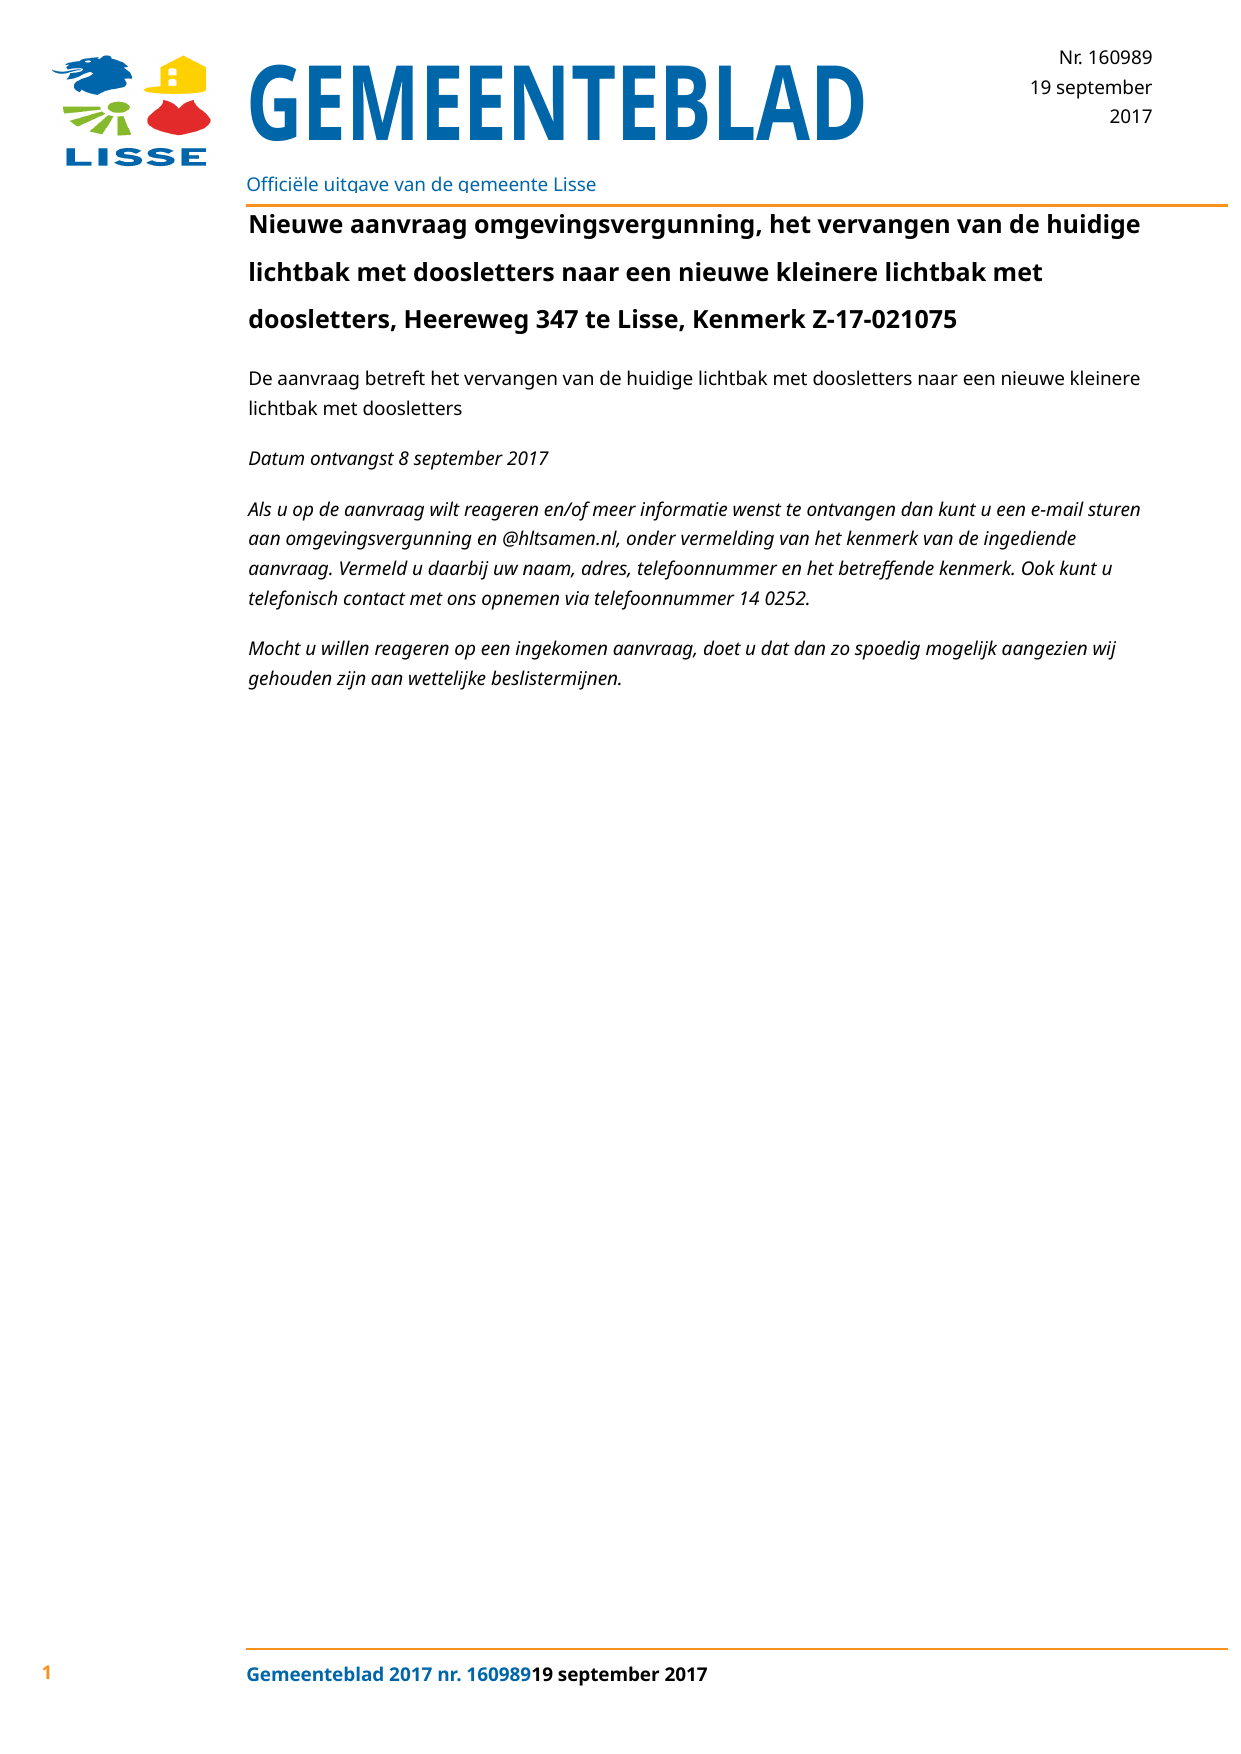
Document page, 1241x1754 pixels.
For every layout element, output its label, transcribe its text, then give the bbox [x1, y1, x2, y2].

text Mocht u willen reageren op een ingekomen aanvraag, doet u dat dan zo spoedig mogelijk aangezien wij gehouden zijn aan wettelijke beslistermijnen. [248, 635, 1152, 690]
text Nieuwe aanvraag omgevingsvergunning, het vervangen van de huidige lichtbak met doosletters naar een nieuwe kleinere lichtbak met doosletters, Heereweg 347 te Lisse, Kenmerk Z-17-021075 [248, 207, 1152, 336]
text Datum ontvangst 8 september 2017 [248, 446, 1152, 471]
picture [41, 47, 231, 172]
text De aanvraag betreft het vervangen van de huidige lichtbak met doosletters naar een nieuwe kleinere lichtbak met doosletters [248, 366, 1152, 421]
text Als u op de aanvraag wilt reageren en/of meer informatie wenst te ontvangen dan kunt u een e-mail sturen aan omgevingsvergunning en @hltsamen.nl, onder vermelding van het kenmerk van de ingediende aanvraag. Vermeld u daarbij uw naam, adres, telefoonnummer en het betreffende kenmerk. Ook kunt u telefonisch contact met ons opnemen via telefoonnummer 14 0252. [248, 496, 1152, 610]
